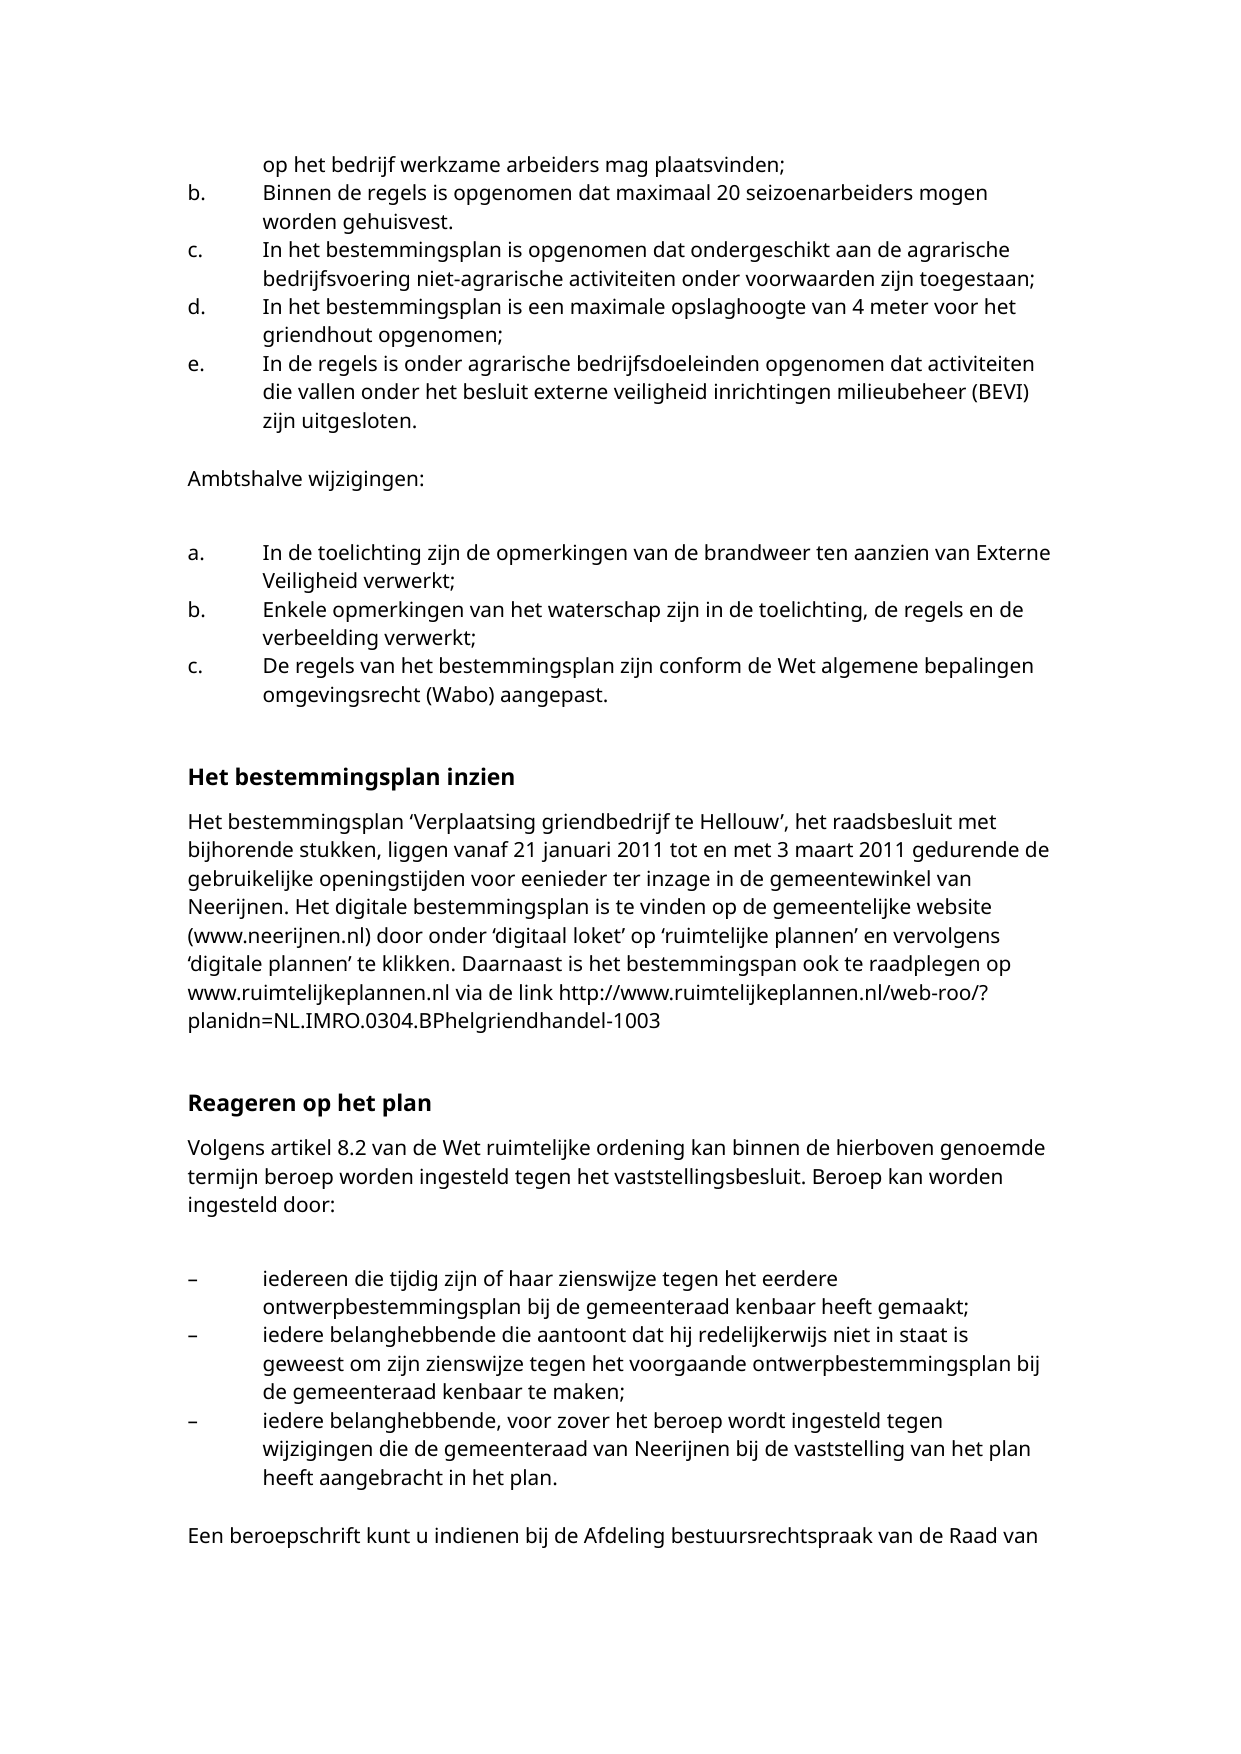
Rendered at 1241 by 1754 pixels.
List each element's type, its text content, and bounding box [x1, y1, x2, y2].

list In de regels is onder agrarische bedrijfsdoeleinden opgenomen dat activiteiten die vallen onder het besluit externe veiligheid inrichtingen milieubeheer (BEVI) zijn uitgesloten. [187, 349, 1053, 434]
text Volgens artikel 8.2 van de Wet ruimtelijke ordening kan binnen de hierboven genoemde termijn beroep worden ingesteld tegen het vaststellingsbesluit. Beroep kan worden ingesteld door: [187, 1133, 1053, 1219]
text Ambtshalve wijzigingen: [187, 464, 1053, 493]
list iedereen die tijdig zijn of haar zienswijze tegen het eerdere ontwerpbestemmingsplan bij de gemeenteraad kenbaar heeft gemaakt; [187, 1264, 1053, 1321]
subtitle Het bestemmingsplan inzien [187, 761, 1053, 792]
list In het bestemmingsplan is opgenomen dat ondergeschikt aan de agrarische bedrijfsvoering niet-agrarische activiteiten onder voorwaarden zijn toegestaan; [187, 235, 1053, 292]
list In de toelichting zijn de opmerkingen van de brandweer ten aanzien van Externe Veiligheid verwerkt; [187, 538, 1053, 595]
list Enkele opmerkingen van het waterschap zijn in de toelichting, de regels en de verbeelding verwerkt; [187, 595, 1053, 652]
list op het bedrijf werkzame arbeiders mag plaatsvinden; [187, 150, 1053, 178]
text Het bestemmingsplan ‘Verplaatsing griendbedrijf te Hellouw’, het raadsbesluit met bijhorende stukken, liggen vanaf 21 januari 2011 tot en met 3 maart 2011 gedurende de gebruikelijke openingstijden voor eenieder ter inzage in de gemeentewinkel van Neerijnen. Het digitale bestemmingsplan is te vinden op de gemeentelijke website (www.neerijnen.nl) door onder ‘digitaal loket’ op ‘ruimtelijke plannen’ en vervolgens ‘digitale plannen’ te klikken. Daarnaast is het bestemmingspan ook te raadplegen op www.ruimtelijkeplannen.nl via de link http://www.ruimtelijkeplannen.nl/web-roo/?planidn=NL.IMRO.0304.BPhelgriendhandel-1003 [187, 807, 1053, 1035]
list iedere belanghebbende, voor zover het beroep wordt ingesteld tegen wijzigingen die de gemeenteraad van Neerijnen bij de vaststelling van het plan heeft aangebracht in het plan. [187, 1406, 1053, 1491]
text Een beroepschrift kunt u indienen bij de Afdeling bestuursrechtspraak van de Raad van [187, 1521, 1053, 1550]
list De regels van het bestemmingsplan zijn conform de Wet algemene bepalingen omgevingsrecht (Wabo) aangepast. [187, 652, 1053, 708]
list Binnen de regels is opgenomen dat maximaal 20 seizoenarbeiders mogen worden gehuisvest. [187, 178, 1053, 235]
list iedere belanghebbende die aantoont dat hij redelijkerwijs niet in staat is geweest om zijn zienswijze tegen het voorgaande ontwerpbestemmingsplan bij de gemeenteraad kenbaar te maken; [187, 1321, 1053, 1406]
subtitle Reageren op het plan [187, 1087, 1053, 1118]
list In het bestemmingsplan is een maximale opslaghoogte van 4 meter voor het griendhout opgenomen; [187, 292, 1053, 349]
